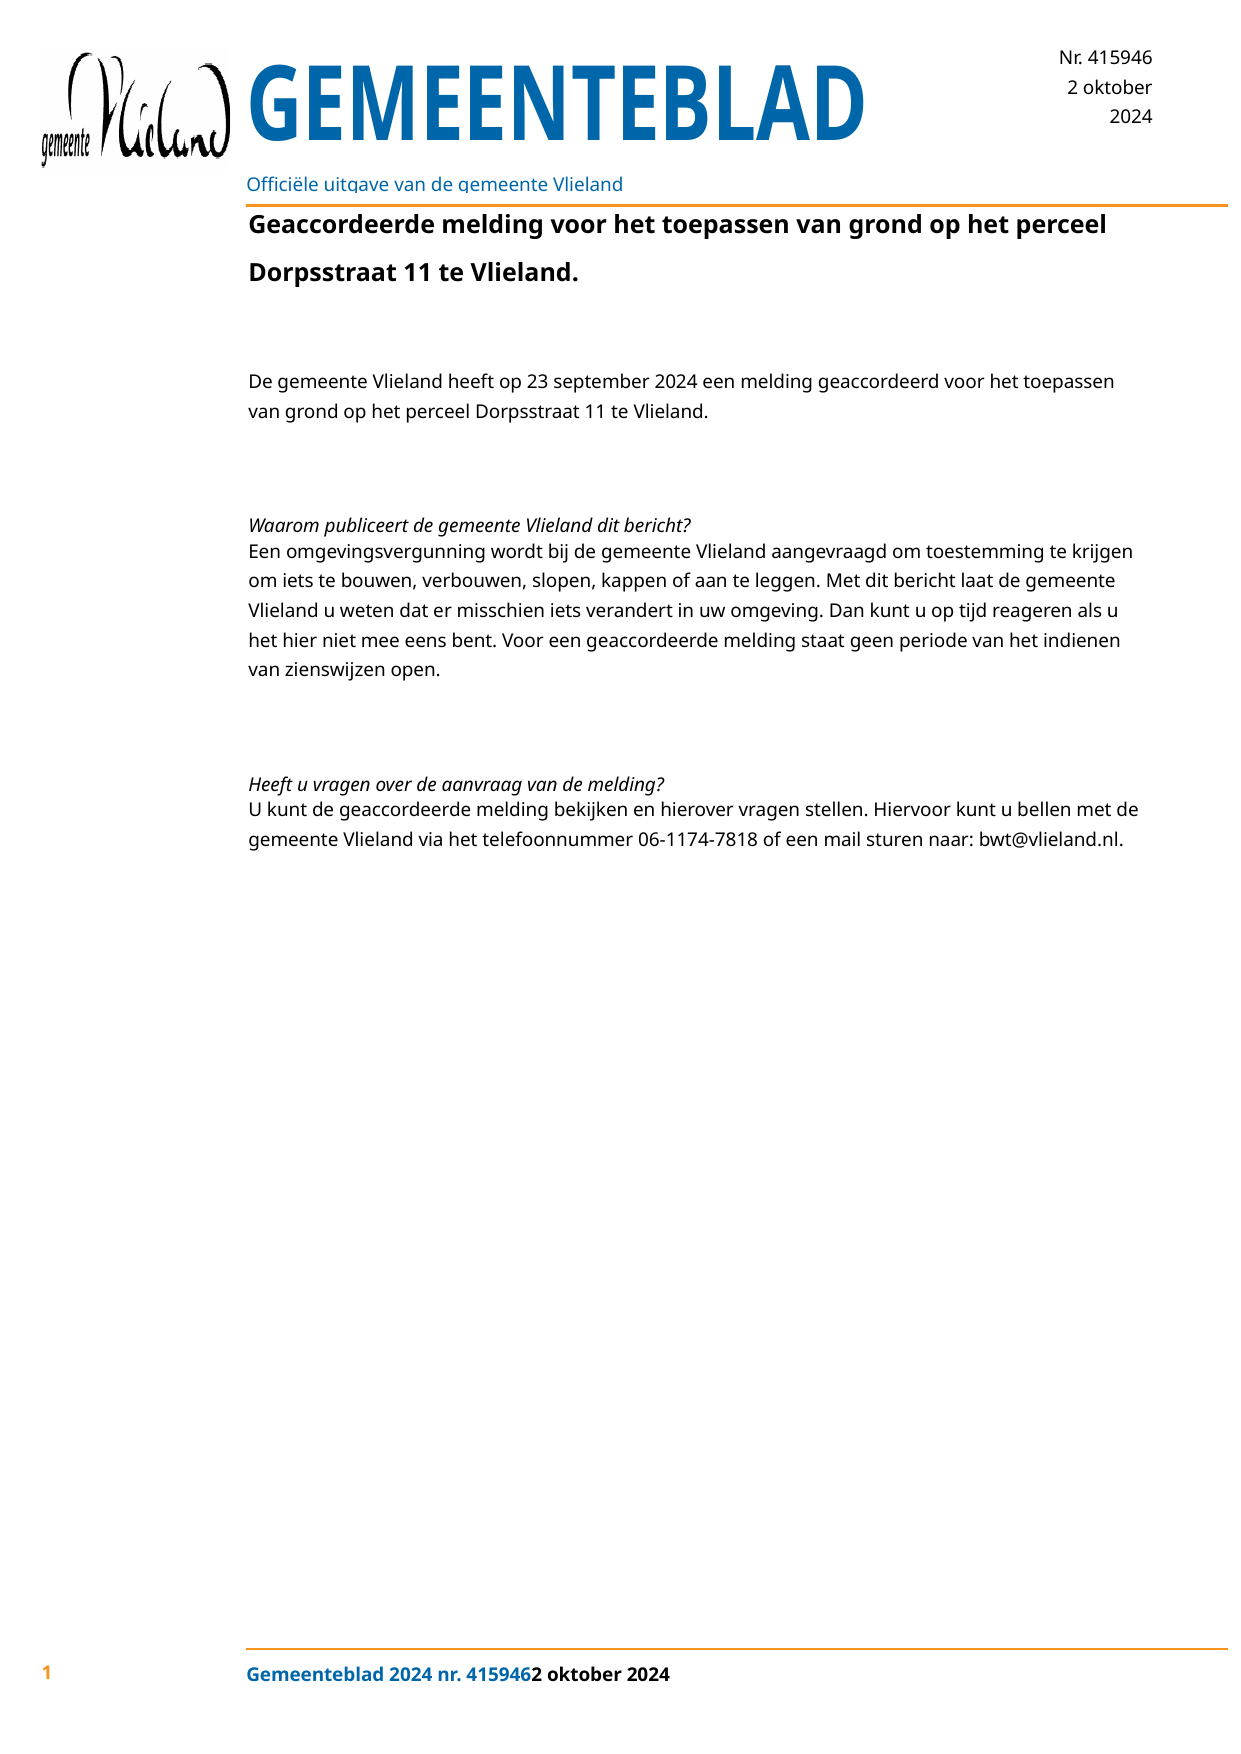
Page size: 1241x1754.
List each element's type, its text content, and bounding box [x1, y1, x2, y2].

text U kunt de geaccordeerde melding bekijken en hierover vragen stellen. Hiervoor kunt u bellen met de gemeente Vlieland via het telefoonnummer 06-1174-7818 of een mail sturen naar: bwt@vlieland.nl. [248, 796, 1152, 852]
text Een omgevingsvergunning wordt bij de gemeente Vlieland aangevraagd om toestemming te krijgen om iets te bouwen, verbouwen, slopen, kappen of aan te leggen. Met dit bericht laat de gemeente Vlieland u weten dat er misschien iets verandert in uw omgeving. Dan kunt u op tijd reageren als u het hier niet mee eens bent. Voor een geaccordeerde melding staat geen periode van het indienen van zienswijzen open. [248, 538, 1152, 682]
picture [41, 47, 231, 172]
text Geaccordeerde melding voor het toepassen van grond op het perceel Dorpsstraat 11 te Vlieland. [248, 207, 1152, 288]
text Waarom publiceert de gemeente Vlieland dit bericht? [248, 512, 1152, 538]
text De gemeente Vlieland heeft op 23 september 2024 een melding geaccordeerd voor het toepassen van grond op het perceel Dorpsstraat 11 te Vlieland. [248, 368, 1152, 424]
text Heeft u vragen over de aanvraag van de melding? [248, 771, 1152, 796]
